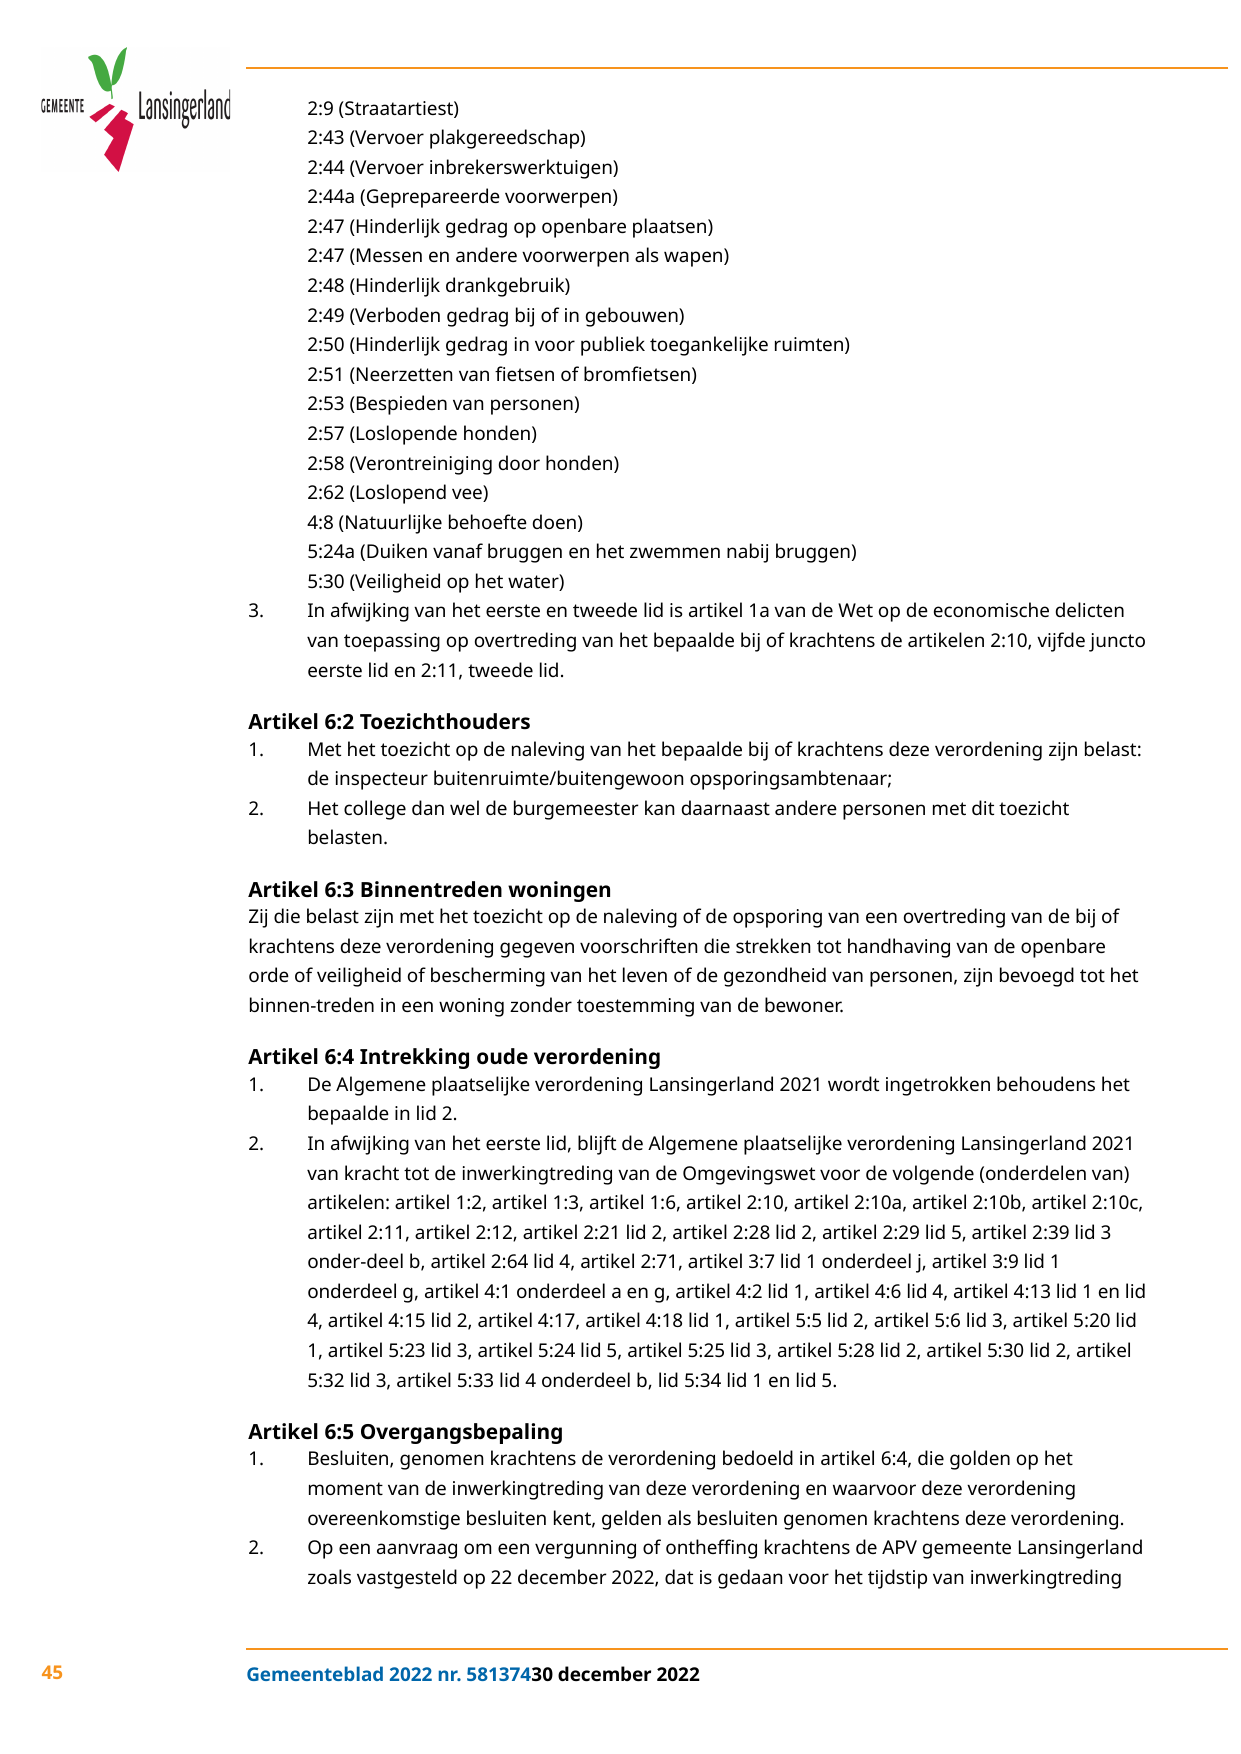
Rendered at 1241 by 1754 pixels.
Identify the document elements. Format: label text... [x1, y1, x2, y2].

list 2:62 (Loslopend vee) [248, 479, 1152, 505]
list In afwijking van het eerste lid, blijft de Algemene plaatselijke verordening Lansingerland 2021 van kracht tot de inwerkingtreding van de Omgevingswet voor de volgende (onderdelen van) artikelen: artikel 1:2, artikel 1:3, artikel 1:6, artikel 2:10, artikel 2:10a, artikel 2:10b, artikel 2:10c, artikel 2:11, artikel 2:12, artikel 2:21 lid 2, artikel 2:28 lid 2, artikel 2:29 lid 5, artikel 2:39 lid 3 onder-deel b, artikel 2:64 lid 4, artikel 2:71, artikel 3:7 lid 1 onderdeel j, artikel 3:9 lid 1 onderdeel g, artikel 4:1 onderdeel a en g, artikel 4:2 lid 1, artikel 4:6 lid 4, artikel 4:13 lid 1 en lid 4, artikel 4:15 lid 2, artikel 4:17, artikel 4:18 lid 1, artikel 5:5 lid 2, artikel 5:6 lid 3, artikel 5:20 lid 1, artikel 5:23 lid 3, artikel 5:24 lid 5, artikel 5:25 lid 3, artikel 5:28 lid 2, artikel 5:30 lid 2, artikel 5:32 lid 3, artikel 5:33 lid 4 onderdeel b, lid 5:34 lid 1 en lid 5. [248, 1130, 1152, 1392]
list 2:50 (Hinderlijk gedrag in voor publiek toegankelijke ruimten) [248, 331, 1152, 357]
list 2:57 (Loslopende honden) [248, 420, 1152, 446]
list 2:58 (Verontreiniging door honden) [248, 450, 1152, 476]
list 5:30 (Veiligheid op het water) [248, 568, 1152, 594]
list 2:48 (Hinderlijk drankgebruik) [248, 272, 1152, 298]
list 2:44a (Geprepareerde voorwerpen) [248, 183, 1152, 209]
list 4:8 (Natuurlijke behoefte doen) [248, 509, 1152, 535]
list 2:9 (Straatartiest) [248, 95, 1152, 121]
list Op een aanvraag om een vergunning of ontheffing krachtens de APV gemeente Lansingerland zoals vastgesteld op 22 december 2022, dat is gedaan voor het tijdstip van inwerkingtreding [248, 1534, 1152, 1590]
list 2:47 (Hinderlijk gedrag op openbare plaatsen) [248, 213, 1152, 239]
list In afwijking van het eerste en tweede lid is artikel 1a van de Wet op de economische delicten van toepassing op overtreding van het bepaalde bij of krachtens de artikelen 2:10, vijfde juncto eerste lid en 2:11, tweede lid. [248, 598, 1152, 683]
list 5:24a (Duiken vanaf bruggen en het zwemmen nabij bruggen) [248, 538, 1152, 564]
text Artikel 6:2 Toezichthouders [248, 707, 1152, 736]
list De Algemene plaatselijke verordening Lansingerland 2021 wordt ingetrokken behoudens het bepaalde in lid 2. [248, 1071, 1152, 1126]
list 2:44 (Vervoer inbrekerswerktuigen) [248, 154, 1152, 180]
list 2:53 (Bespieden van personen) [248, 391, 1152, 416]
text Artikel 6:4 Intrekking oude verordening [248, 1042, 1152, 1071]
picture [41, 47, 231, 172]
list 2:49 (Verboden gedrag bij of in gebouwen) [248, 302, 1152, 328]
text Artikel 6:3 Binnentreden woningen [248, 875, 1152, 903]
text Zij die belast zijn met het toezicht op de naleving of de opsporing van een overtreding van de bij of krachtens deze verordening gegeven voorschriften die strekken tot handhaving van de openbare orde of veiligheid of bescherming van het leven of de gezondheid van personen, zijn bevoegd tot het binnen-treden in een woning zonder toestemming van de bewoner. [248, 903, 1152, 1018]
text Artikel 6:5 Overgangsbepaling [248, 1417, 1152, 1446]
list Het college dan wel de burgemeester kan daarnaast andere personen met dit toezicht belasten. [248, 795, 1152, 850]
list Met het toezicht op de naleving van het bepaalde bij of krachtens deze verordening zijn belast: de inspecteur buitenruimte/buitengewoon opsporingsambtenaar; [248, 736, 1152, 791]
list 2:51 (Neerzetten van fietsen of bromfietsen) [248, 361, 1152, 387]
list Besluiten, genomen krachtens de verordening bedoeld in artikel 6:4, die golden op het moment van de inwerkingtreding van deze verordening en waarvoor deze verordening overeenkomstige besluiten kent, gelden als besluiten genomen krachtens deze verordening. [248, 1446, 1152, 1531]
list 2:43 (Vervoer plakgereedschap) [248, 124, 1152, 150]
list 2:47 (Messen en andere voorwerpen als wapen) [248, 243, 1152, 268]
